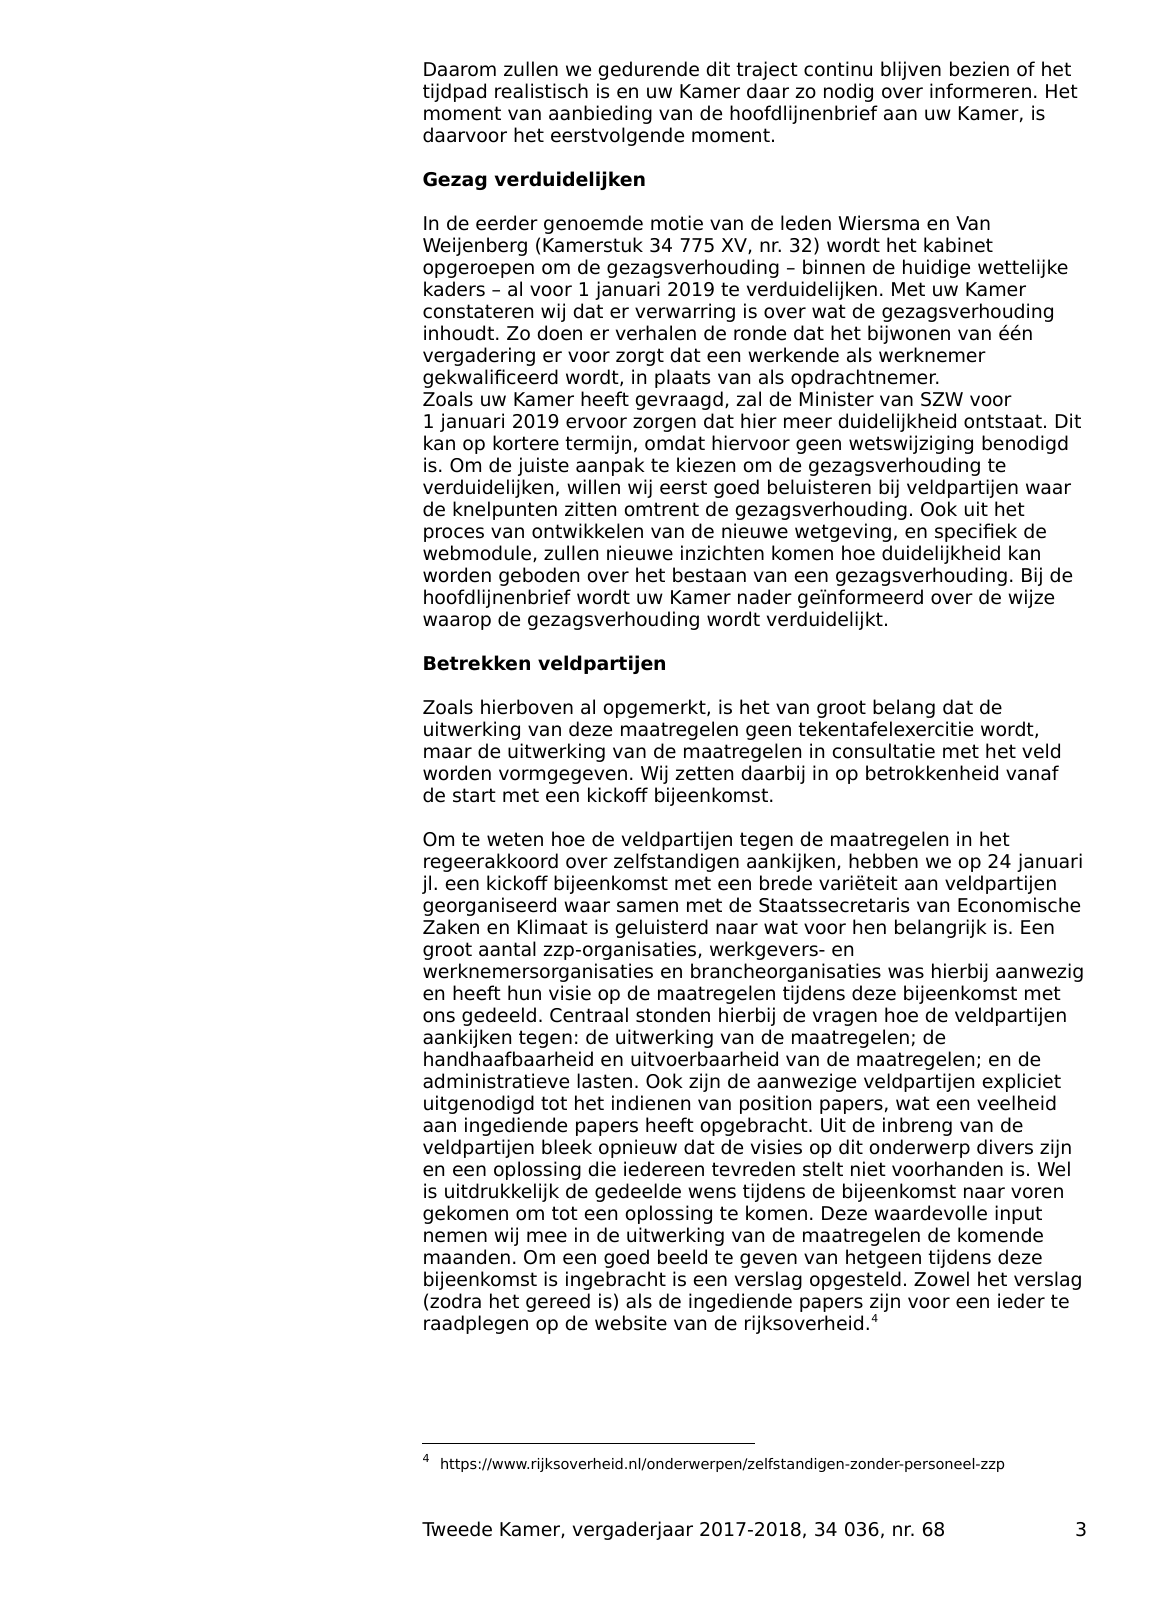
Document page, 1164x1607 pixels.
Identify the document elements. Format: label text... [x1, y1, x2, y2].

text Zoals hierboven al opgemerkt, is het van groot belang dat de uitwerking van deze maatregelen geen tekentafelexercitie wordt, maar de uitwerking van de maatregelen in consultatie met het veld worden vormgegeven. Wij zetten daarbij in op betrokkenheid vanaf de start met een kickoff bijeenkomst. [422, 697, 1087, 807]
subtitle Betrekken veldpartijen [422, 653, 1087, 675]
text In de eerder genoemde motie van de leden Wiersma en Van Weijenberg (Kamerstuk 34 775 XV, nr. 32) wordt het kabinet opgeroepen om de gezagsverhouding – binnen de huidige wettelijke kaders – al voor 1 januari 2019 te verduidelijken. Met uw Kamer constateren wij dat er verwarring is over wat de gezagsverhouding inhoudt. Zo doen er verhalen de ronde dat het bijwonen van één vergadering er voor zorgt dat een werkende als werknemer gekwalificeerd wordt, in plaats van als opdrachtnemer. [422, 213, 1087, 389]
text https://www.rijksoverheid.nl/onderwerpen/zelfstandigen-zonder-personeel-zzp [422, 1452, 1087, 1474]
text Daarom zullen we gedurende dit traject continu blijven bezien of het tijdpad realistisch is en uw Kamer daar zo nodig over informeren. Het moment van aanbieding van de hoofdlijnenbrief aan uw Kamer, is daarvoor het eerstvolgende moment. [422, 59, 1087, 147]
subtitle Gezag verduidelijken [422, 169, 1087, 191]
text Om te weten hoe de veldpartijen tegen de maatregelen in het regeerakkoord over zelfstandigen aankijken, hebben we op 24 januari jl. een kickoff bijeenkomst met een brede variëteit aan veldpartijen georganiseerd waar samen met de Staatssecretaris van Economische Zaken en Klimaat is geluisterd naar wat voor hen belangrijk is. Een groot aantal zzp-organisaties, werkgevers- en werknemersorganisaties en brancheorganisaties was hierbij aanwezig en heeft hun visie op de maatregelen tijdens deze bijeenkomst met ons gedeeld. Centraal stonden hierbij de vragen hoe de veldpartijen aankijken tegen: de uitwerking van de maatregelen; de handhaafbaarheid en uitvoerbaarheid van de maatregelen; en de administratieve lasten. Ook zijn de aanwezige veldpartijen expliciet uitgenodigd tot het indienen van position papers, wat een veelheid aan ingediende papers heeft opgebracht. Uit de inbreng van de veldpartijen bleek opnieuw dat de visies op dit onderwerp divers zijn en een oplossing die iedereen tevreden stelt niet voorhanden is. Wel is uitdrukkelijk de gedeelde wens tijdens de bijeenkomst naar voren gekomen om tot een oplossing te komen. Deze waardevolle input nemen wij mee in de uitwerking van de maatregelen de komende maanden. Om een goed beeld te geven van hetgeen tijdens deze bijeenkomst is ingebracht is een verslag opgesteld. Zowel het verslag (zodra het gereed is) als de ingediende papers zijn voor een ieder te raadplegen op de website van de rijksoverheid. [422, 829, 1087, 1335]
text Zoals uw Kamer heeft gevraagd, zal de Minister van SZW voor 1 januari 2019 ervoor zorgen dat hier meer duidelijkheid ontstaat. Dit kan op kortere termijn, omdat hiervoor geen wetswijziging benodigd is. Om de juiste aanpak te kiezen om de gezagsverhouding te verduidelijken, willen wij eerst goed beluisteren bij veldpartijen waar de knelpunten zitten omtrent de gezagsverhouding. Ook uit het proces van ontwikkelen van de nieuwe wetgeving, en specifiek de webmodule, zullen nieuwe inzichten komen hoe duidelijkheid kan worden geboden over het bestaan van een gezagsverhouding. Bij de hoofdlijnenbrief wordt uw Kamer nader geïnformeerd over de wijze waarop de gezagsverhouding wordt verduidelijkt. [422, 389, 1087, 631]
